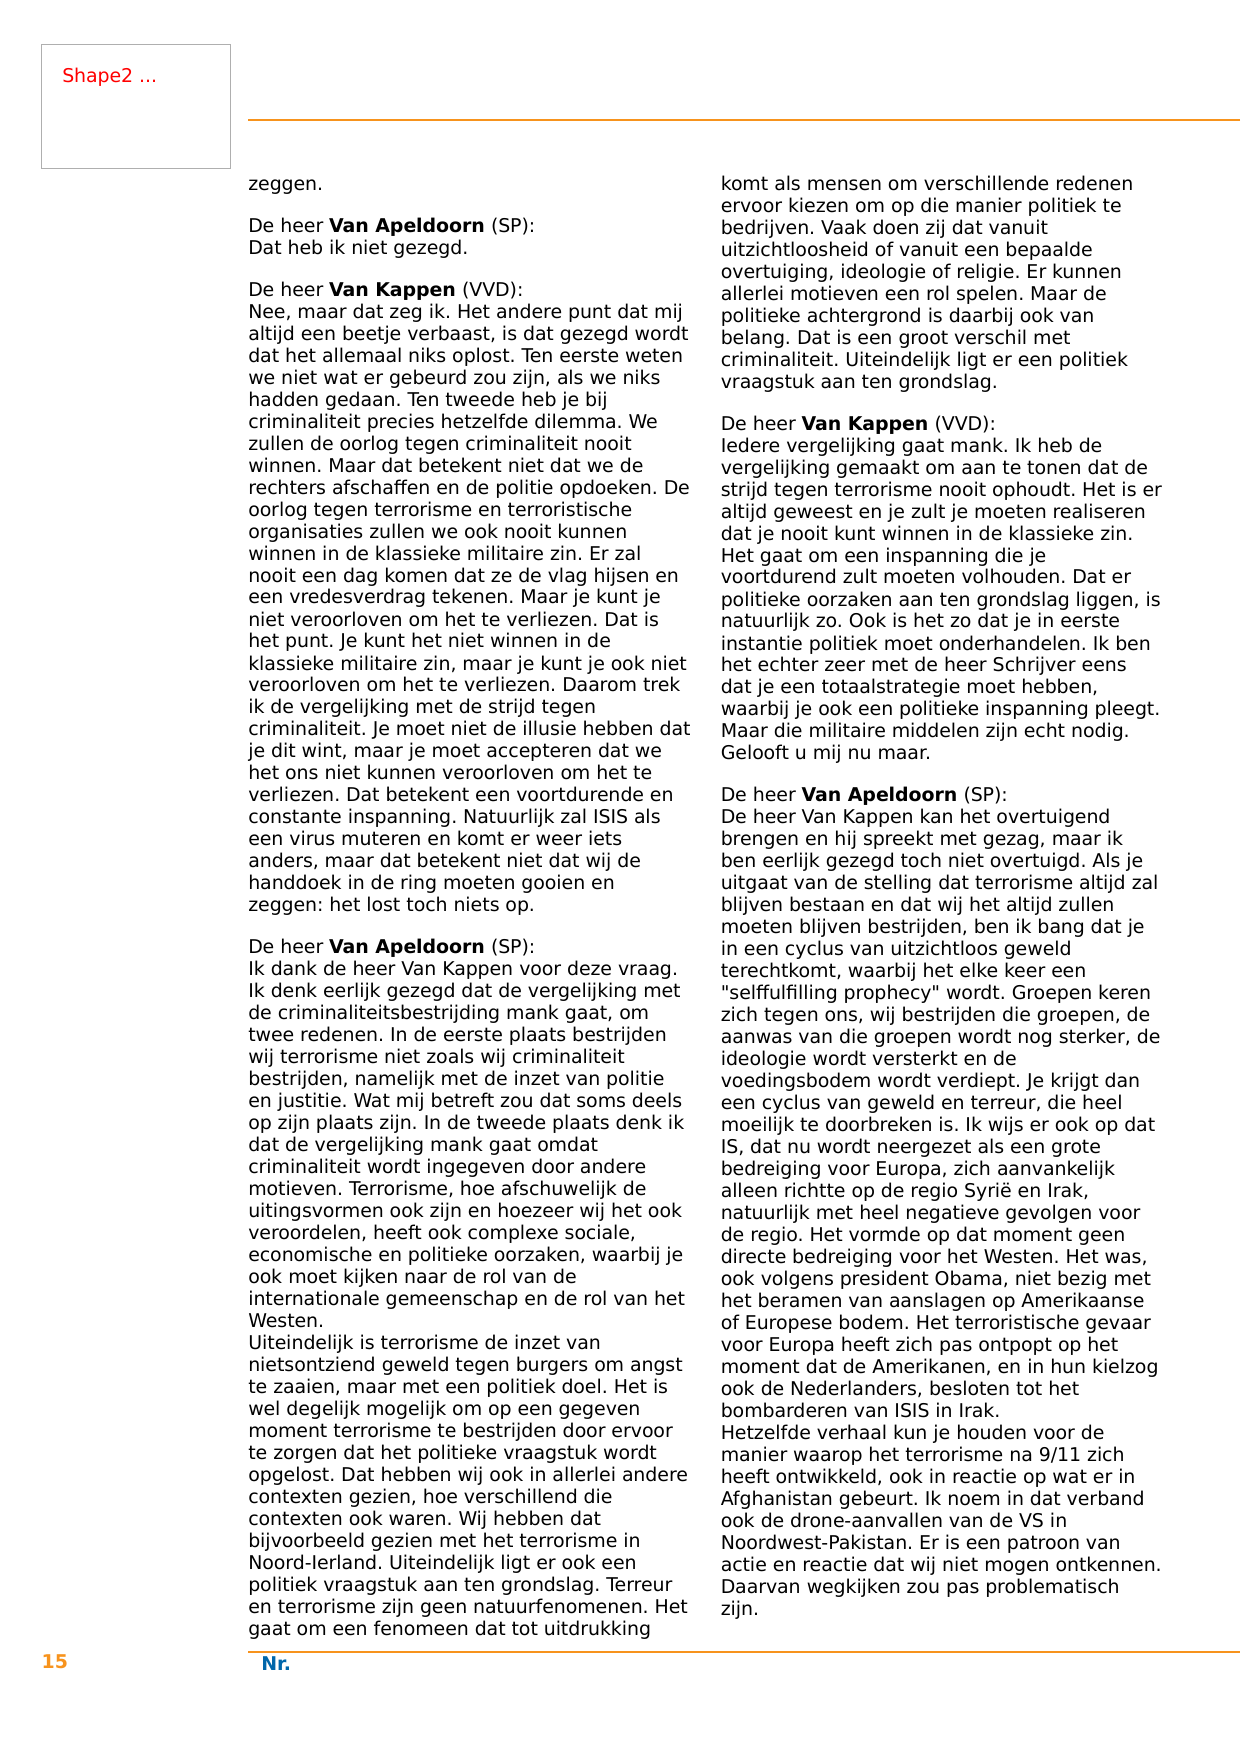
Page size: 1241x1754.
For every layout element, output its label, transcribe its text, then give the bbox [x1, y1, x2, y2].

text zeggen. [248, 173, 691, 195]
text Ik dank de heer Van Kappen voor deze vraag. Ik denk eerlijk gezegd dat de vergelijking met de criminaliteitsbestrijding mank gaat, om twee redenen. In de eerste plaats bestrijden wij terrorisme niet zoals wij criminaliteit bestrijden, namelijk met de inzet van politie en justitie. Wat mij betreft zou dat soms deels op zijn plaats zijn. In de tweede plaats denk ik dat de vergelijking mank gaat omdat criminaliteit wordt ingegeven door andere motieven. Terrorisme, hoe afschuwelijk de uitingsvormen ook zijn en hoezeer wij het ook veroordelen, heeft ook complexe sociale, economische en politieke oorzaken, waarbij je ook moet kijken naar de rol van de internationale gemeenschap en de rol van het Westen. [248, 958, 691, 1332]
text komt als mensen om verschillende redenen ervoor kiezen om op die manier politiek te bedrijven. Vaak doen zij dat vanuit uitzichtloosheid of vanuit een bepaalde overtuiging, ideologie of religie. Er kunnen allerlei motieven een rol spelen. Maar de politieke achtergrond is daarbij ook van belang. Dat is een groot verschil met criminaliteit. Uiteindelijk ligt er een politiek vraagstuk aan ten grondslag. [721, 173, 1163, 393]
text De heer Van Apeldoorn (SP): [248, 215, 691, 237]
text De heer Van Apeldoorn (SP): [248, 936, 691, 958]
text Uiteindelijk is terrorisme de inzet van nietsontziend geweld tegen burgers om angst te zaaien, maar met een politiek doel. Het is wel degelijk mogelijk om op een gegeven moment terrorisme te bestrijden door ervoor te zorgen dat het politieke vraagstuk wordt opgelost. Dat hebben wij ook in allerlei andere contexten gezien, hoe verschillend die contexten ook waren. Wij hebben dat bijvoorbeeld gezien met het terrorisme in Noord-Ierland. Uiteindelijk ligt er ook een politiek vraagstuk aan ten grondslag. Terreur en terrorisme zijn geen natuurfenomenen. Het gaat om een fenomeen dat tot uitdrukking [248, 1332, 691, 1639]
text Dat heb ik niet gezegd. [248, 237, 691, 259]
text De heer Van Kappen (VVD): [721, 413, 1163, 434]
text Nee, maar dat zeg ik. Het andere punt dat mij altijd een beetje verbaast, is dat gezegd wordt dat het allemaal niks oplost. Ten eerste weten we niet wat er gebeurd zou zijn, als we niks hadden gedaan. Ten tweede heb je bij criminaliteit precies hetzelfde dilemma. We zullen de oorlog tegen criminaliteit nooit winnen. Maar dat betekent niet dat we de rechters afschaffen en de politie opdoeken. De oorlog tegen terrorisme en terroristische organisaties zullen we ook nooit kunnen winnen in de klassieke militaire zin. Er zal nooit een dag komen dat ze de vlag hijsen en een vredesverdrag tekenen. Maar je kunt je niet veroorloven om het te verliezen. Dat is het punt. Je kunt het niet winnen in de klassieke militaire zin, maar je kunt je ook niet veroorloven om het te verliezen. Daarom trek ik de vergelijking met de strijd tegen criminaliteit. Je moet niet de illusie hebben dat je dit wint, maar je moet accepteren dat we het ons niet kunnen veroorloven om het te verliezen. Dat betekent een voortdurende en constante inspanning. Natuurlijk zal ISIS als een virus muteren en komt er weer iets anders, maar dat betekent niet dat wij de handdoek in de ring moeten gooien en zeggen: het lost toch niets op. [248, 301, 691, 916]
text De heer Van Kappen kan het overtuigend brengen en hij spreekt met gezag, maar ik ben eerlijk gezegd toch niet overtuigd. Als je uitgaat van de stelling dat terrorisme altijd zal blijven bestaan en dat wij het altijd zullen moeten blijven bestrijden, ben ik bang dat je in een cyclus van uitzichtloos geweld terechtkomt, waarbij het elke keer een "selffulfilling prophecy" wordt. Groepen keren zich tegen ons, wij bestrijden die groepen, de aanwas van die groepen wordt nog sterker, de ideologie wordt versterkt en de voedingsbodem wordt verdiept. Je krijgt dan een cyclus van geweld en terreur, die heel moeilijk te doorbreken is. Ik wijs er ook op dat IS, dat nu wordt neergezet als een grote bedreiging voor Europa, zich aanvankelijk alleen richtte op de regio Syrië en Irak, natuurlijk met heel negatieve gevolgen voor de regio. Het vormde op dat moment geen directe bedreiging voor het Westen. Het was, ook volgens president Obama, niet bezig met het beramen van aanslagen op Amerikaanse of Europese bodem. Het terroristische gevaar voor Europa heeft zich pas ontpopt op het moment dat de Amerikanen, en in hun kielzog ook de Nederlanders, besloten tot het bombarderen van ISIS in Irak. [721, 806, 1163, 1422]
text Hetzelfde verhaal kun je houden voor de manier waarop het terrorisme na 9/11 zich heeft ontwikkeld, ook in reactie op wat er in Afghanistan gebeurt. Ik noem in dat verband ook de drone-aanvallen van de VS in Noordwest-Pakistan. Er is een patroon van actie en reactie dat wij niet mogen ontkennen. Daarvan wegkijken zou pas problematisch zijn. [721, 1422, 1163, 1619]
text Iedere vergelijking gaat mank. Ik heb de vergelijking gemaakt om aan te tonen dat de strijd tegen terrorisme nooit ophoudt. Het is er altijd geweest en je zult je moeten realiseren dat je nooit kunt winnen in de klassieke zin. Het gaat om een inspanning die je voortdurend zult moeten volhouden. Dat er politieke oorzaken aan ten grondslag liggen, is natuurlijk zo. Ook is het zo dat je in eerste instantie politiek moet onderhandelen. Ik ben het echter zeer met de heer Schrijver eens dat je een totaalstrategie moet hebben, waarbij je ook een politieke inspanning pleegt. Maar die militaire middelen zijn echt nodig. Gelooft u mij nu maar. [721, 434, 1163, 764]
text De heer Van Apeldoorn (SP): [721, 784, 1163, 806]
text De heer Van Kappen (VVD): [248, 279, 691, 301]
